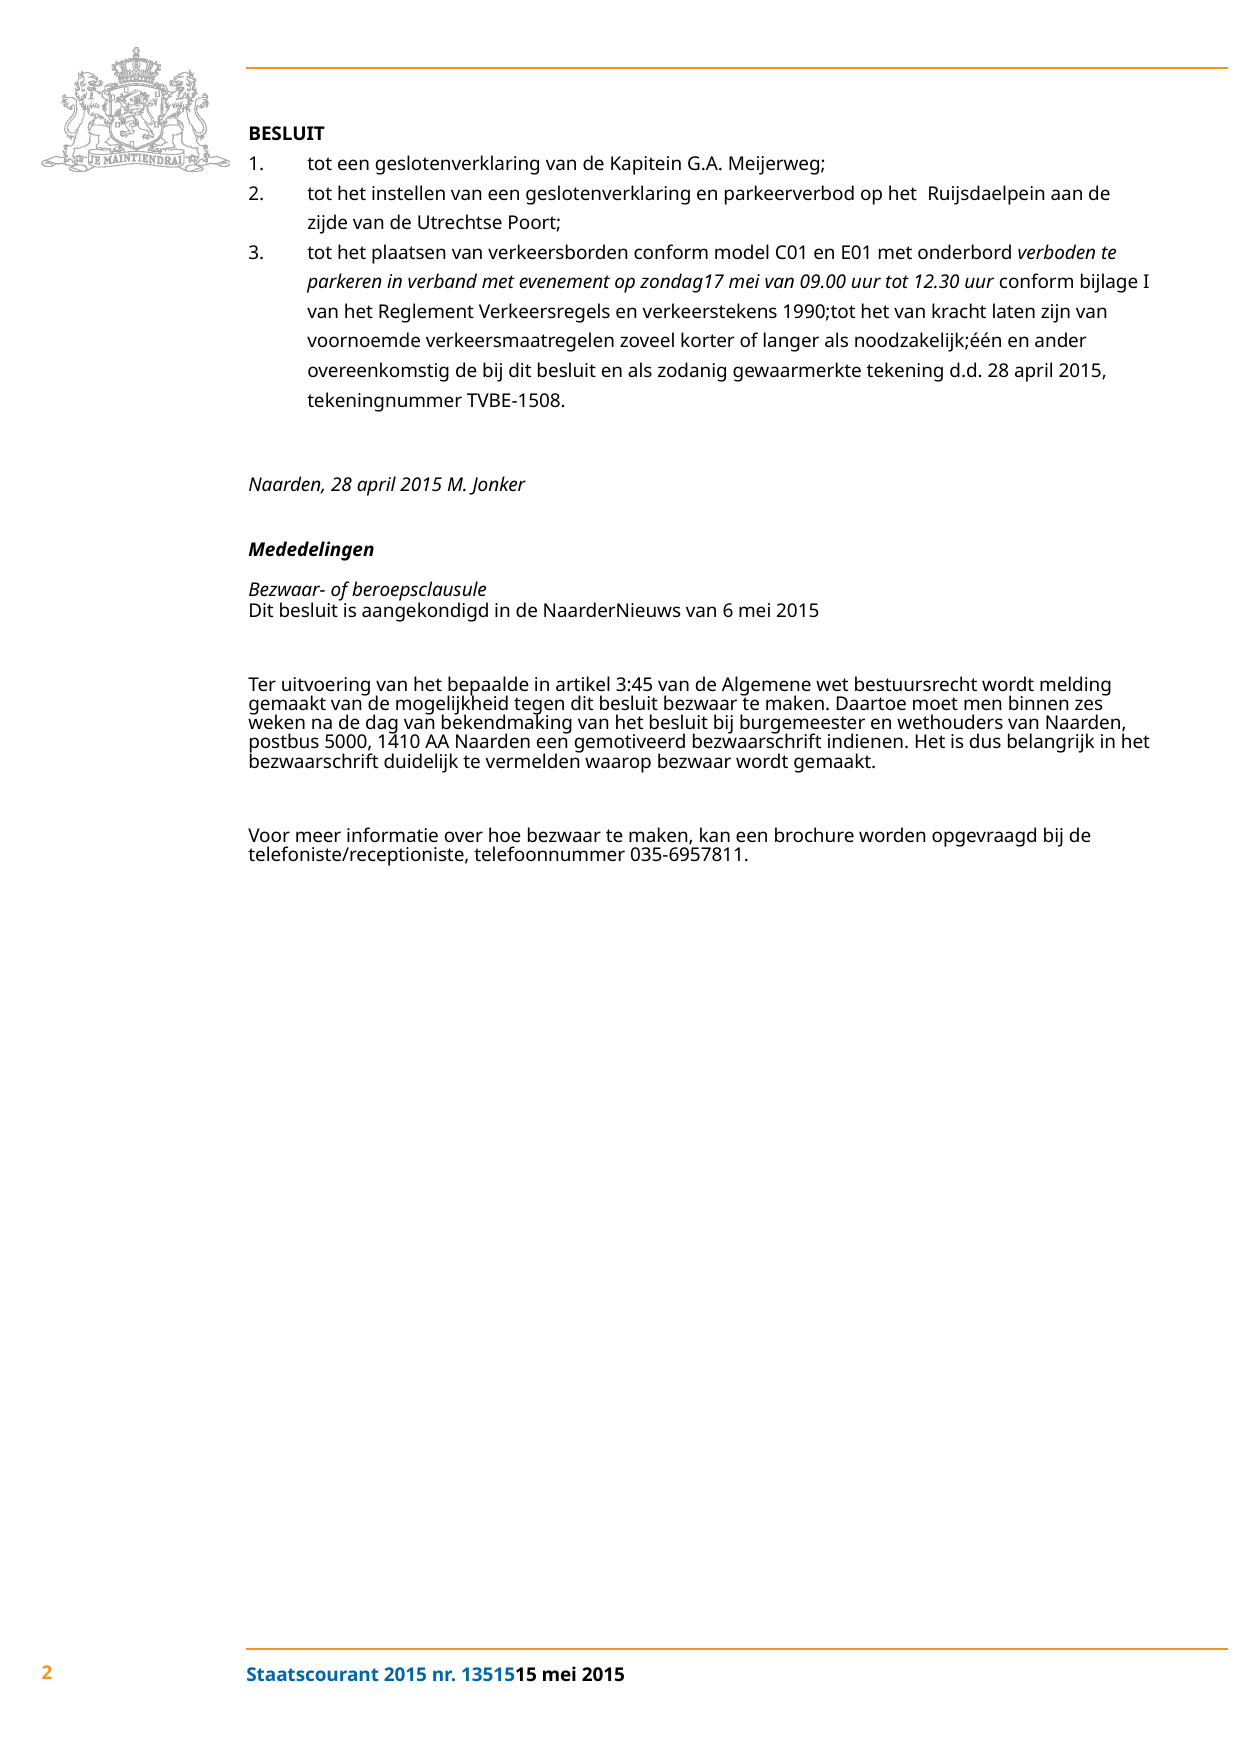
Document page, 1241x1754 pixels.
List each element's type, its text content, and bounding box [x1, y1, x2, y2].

text Voor meer informatie over hoe bezwaar te maken, kan een brochure worden opgevraagd bij de telefoniste/receptioniste, telefoonnummer 035-6957811. [248, 827, 1152, 865]
text BESLUIT [248, 121, 1152, 146]
text Ter uitvoering van het bepaalde in artikel 3:45 van de Algemene wet bestuursrecht wordt melding gemaakt van de mogelijkheid tegen dit besluit bezwaar te maken. Daartoe moet men binnen zes weken na de dag van bekendmaking van het besluit bij burgemeester en wethouders van Naarden, postbus 5000, 1410 AA Naarden een gemotiveerd bezwaarschrift indienen. Het is dus belangrijk in het bezwaarschrift duidelijk te vermelden waarop bezwaar wordt gemaakt. [248, 676, 1152, 772]
text Naarden, 28 april 2015 M. Jonker [248, 472, 1152, 497]
list tot een geslotenverklaring van de Kapitein G.A. Meijerweg; [248, 150, 1152, 176]
list tot het instellen van een geslotenverklaring en parkeerverbod op het Ruijsdaelpein aan de zijde van de Utrechtse Poort; [248, 180, 1152, 235]
text Mededelingen [248, 537, 1152, 562]
text Bezwaar- of beroepsclausule [248, 576, 1152, 602]
picture [41, 47, 231, 172]
text Dit besluit is aangekondigd in de NaarderNieuws van 6 mei 2015 [248, 602, 1152, 621]
list tot het plaatsen van verkeersborden conform model C01 en E01 met onderbord verboden te parkeren in verband met evenement op zondag17 mei van 09.00 uur tot 12.30 uur conform bijlage I van het Reglement Verkeersregels en verkeerstekens 1990;tot het van kracht laten zijn van voornoemde verkeersmaatregelen zoveel korter of langer als noodzakelijk;één en ander overeenkomstig de bij dit besluit en als zodanig gewaarmerkte tekening d.d. 28 april 2015, tekeningnummer TVBE-1508. [248, 239, 1152, 412]
